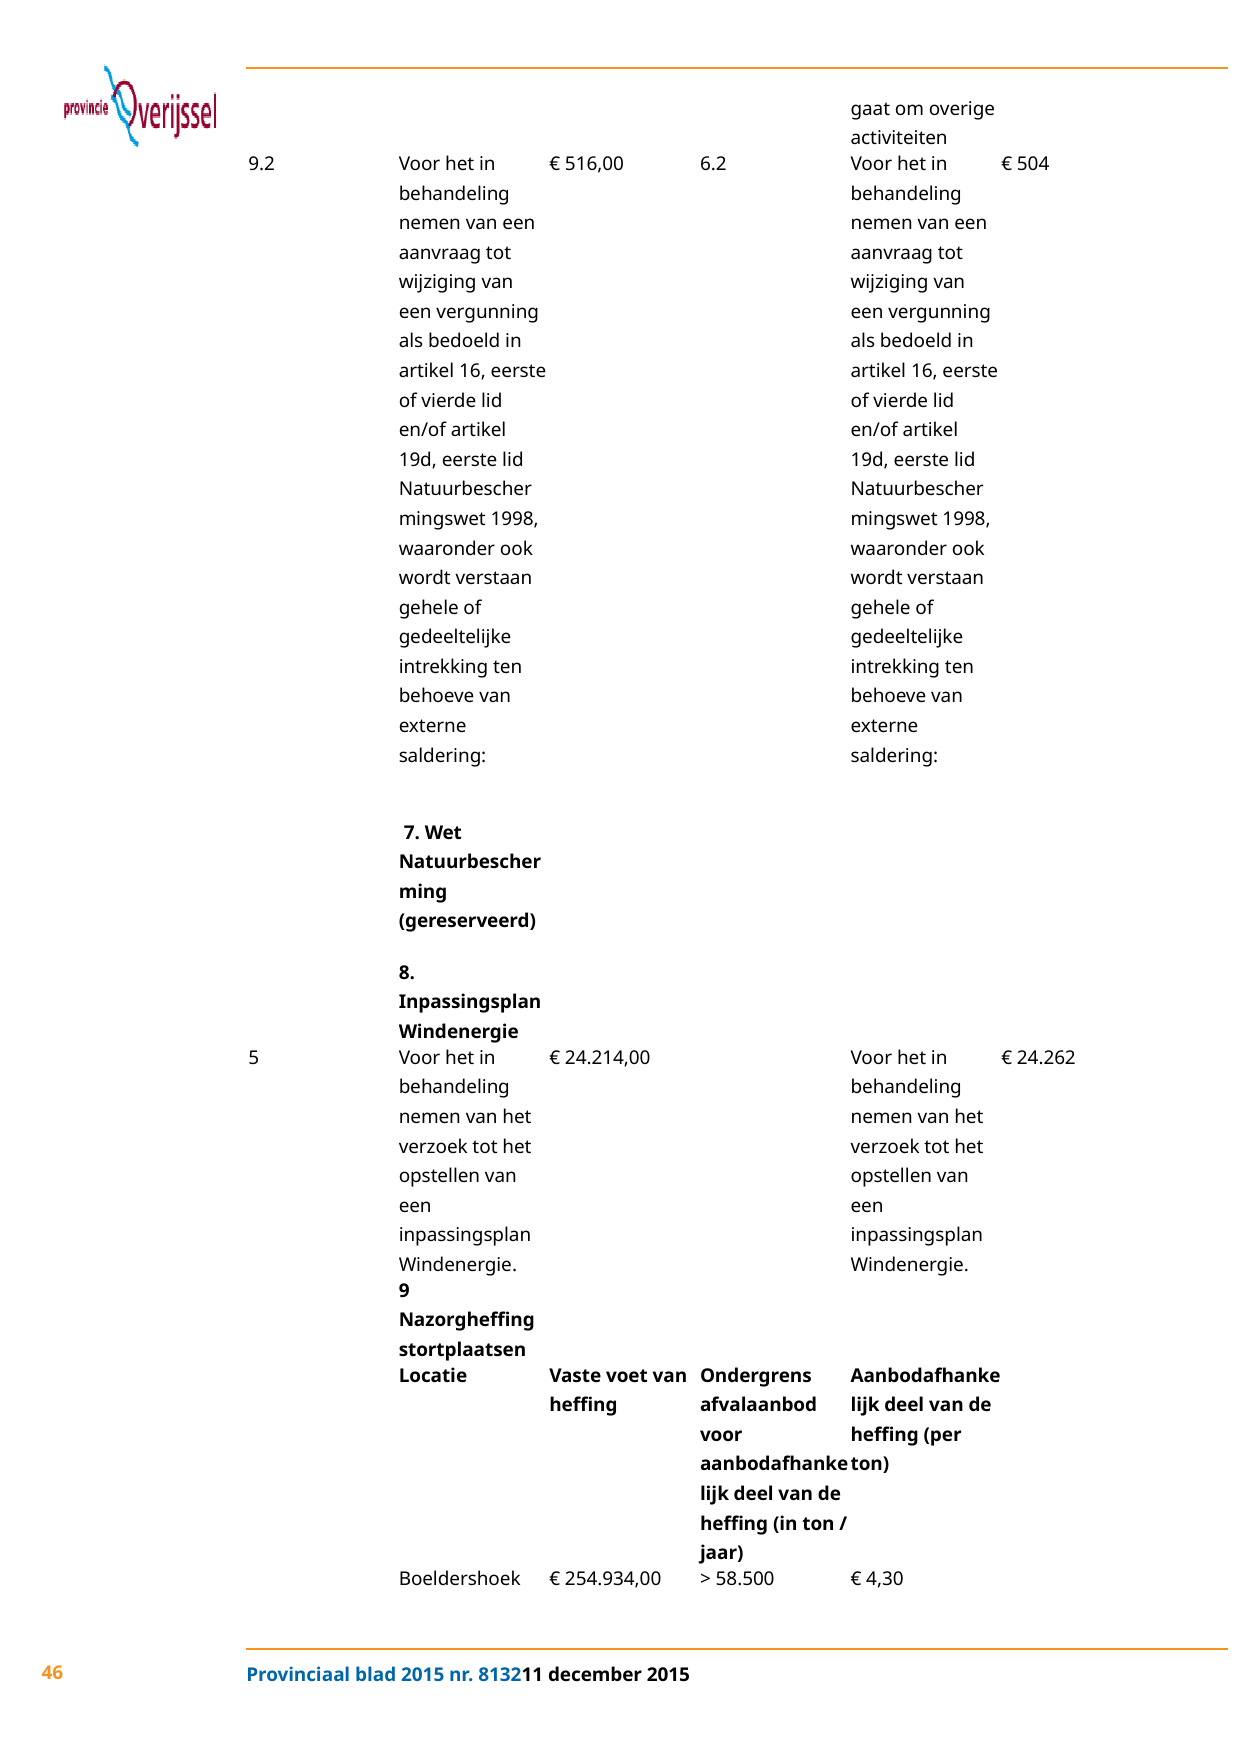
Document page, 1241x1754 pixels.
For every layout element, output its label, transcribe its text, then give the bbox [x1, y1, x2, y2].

table_cell [549, 793, 700, 819]
table_cell [700, 819, 850, 933]
table_cell 8. Inpassingsplan Windenergie [399, 959, 549, 1044]
table_cell 9.2 [248, 150, 398, 767]
picture [41, 47, 231, 172]
table_cell [248, 1277, 398, 1362]
table_cell [700, 1277, 850, 1362]
table_cell [1001, 934, 1152, 959]
table_cell [248, 768, 398, 793]
table_cell Boeldershoek [399, 1565, 549, 1591]
table_cell [248, 934, 398, 959]
table_cell > 58.500 [700, 1565, 850, 1591]
table_cell [248, 1565, 398, 1591]
table_cell [1001, 1565, 1152, 1591]
table_cell € 504 [1001, 150, 1152, 767]
table_cell Vaste voet van heffing [549, 1362, 700, 1565]
table_cell Locatie [399, 1362, 549, 1565]
table_cell [700, 959, 850, 1044]
table_cell [399, 95, 549, 150]
table_cell [850, 934, 1001, 959]
table_cell 9 Nazorgheffing stortplaatsen [399, 1277, 549, 1362]
table_cell 5 [248, 1044, 398, 1277]
table_cell € 254.934,00 [549, 1565, 700, 1591]
table_cell [700, 793, 850, 819]
table_cell [549, 819, 700, 933]
table_cell [1001, 793, 1152, 819]
table_cell € 4,30 [850, 1565, 1001, 1591]
table_cell € 24.262 [1001, 1044, 1152, 1277]
table_cell [549, 934, 700, 959]
table_cell [248, 793, 398, 819]
table_cell [700, 934, 850, 959]
table_cell [549, 95, 700, 150]
table_cell [399, 934, 549, 959]
table_cell [549, 768, 700, 793]
table_cell € 516,00 [549, 150, 700, 767]
table_cell Ondergrens afvalaanbod voor aanbodafhankelijk deel van de heffing (in ton / jaar) [700, 1362, 850, 1565]
table_cell Aanbodafhankelijk deel van de heffing (per ton) [850, 1362, 1001, 1565]
table_cell Voor het in behandeling nemen van een aanvraag tot wijziging van een vergunning als bedoeld in artikel 16, eerste of vierde lid en/of artikel 19d, eerste lid Natuurbeschermingswet 1998, waaronder ook wordt verstaan gehele of gedeeltelijke intrekking ten behoeve van externe saldering: [850, 150, 1001, 767]
table_cell [1001, 1277, 1152, 1362]
table_cell [1001, 1362, 1152, 1565]
table_cell [248, 959, 398, 1044]
table_cell [549, 959, 700, 1044]
table_cell [1001, 768, 1152, 793]
table_cell [248, 1362, 398, 1565]
table_cell [700, 1044, 850, 1277]
table_cell € 24.214,00 [549, 1044, 700, 1277]
table_cell [1001, 95, 1152, 150]
table_cell Voor het in behandeling nemen van het verzoek tot het opstellen van een inpassingsplan Windenergie. [399, 1044, 549, 1277]
table_cell [549, 1277, 700, 1362]
table_cell [248, 95, 398, 150]
table_cell gaat om overige activiteiten [850, 95, 1001, 150]
table_cell [700, 95, 850, 150]
table_cell [399, 793, 549, 819]
table_cell [850, 1277, 1001, 1362]
table_cell [850, 768, 1001, 793]
table_cell [850, 793, 1001, 819]
table_cell [700, 768, 850, 793]
table_cell 6.2 [700, 150, 850, 767]
table_cell Voor het in behandeling nemen van een aanvraag tot wijziging van een vergunning als bedoeld in artikel 16, eerste of vierde lid en/of artikel 19d, eerste lid Natuurbeschermingswet 1998, waaronder ook wordt verstaan gehele of gedeeltelijke intrekking ten behoeve van externe saldering: [399, 150, 549, 767]
table_cell [248, 819, 398, 933]
table_cell Voor het in behandeling nemen van het verzoek tot het opstellen van een inpassingsplan Windenergie. [850, 1044, 1001, 1277]
table_cell 7. Wet Natuurbescherming (gereserveerd) [399, 819, 549, 933]
table_cell [399, 768, 549, 793]
